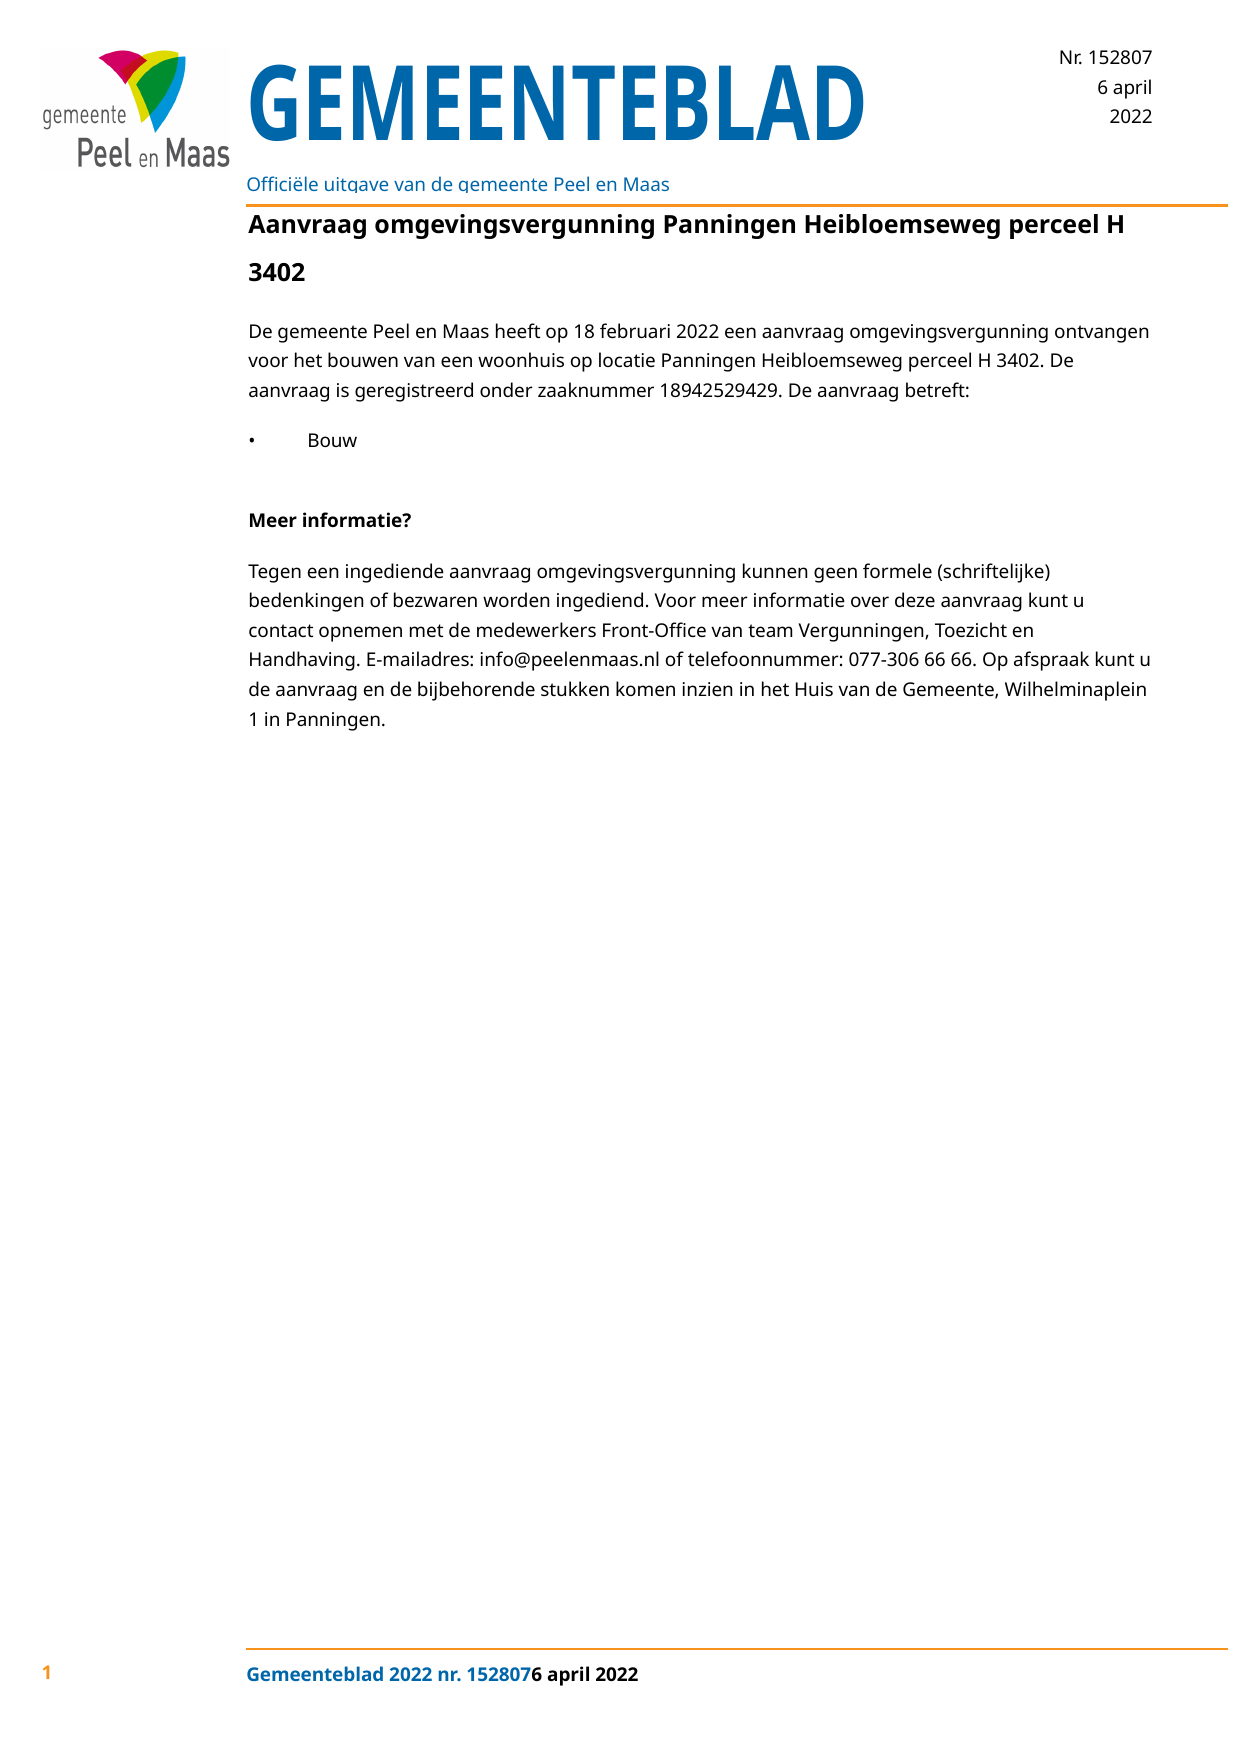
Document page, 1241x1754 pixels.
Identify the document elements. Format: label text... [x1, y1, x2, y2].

text Aanvraag omgevingsvergunning Panningen Heibloemseweg perceel H 3402 [248, 207, 1152, 288]
picture [41, 47, 231, 172]
text Meer informatie? [248, 507, 1152, 533]
text Tegen een ingediende aanvraag omgevingsvergunning kunnen geen formele (schriftelijke) bedenkingen of bezwaren worden ingediend. Voor meer informatie over deze aanvraag kunt u contact opnemen met de medewerkers Front-Office van team Vergunningen, Toezicht en Handhaving. E-mailadres: info@peelenmaas.nl of telefoonnummer: 077-306 66 66. Op afspraak kunt u de aanvraag en de bijbehorende stukken komen inzien in het Huis van de Gemeente, Wilhelminaplein 1 in Panningen. [248, 558, 1152, 732]
text De gemeente Peel en Maas heeft op 18 februari 2022 een aanvraag omgevingsvergunning ontvangen voor het bouwen van een woonhuis op locatie Panningen Heibloemseweg perceel H 3402. De aanvraag is geregistreerd onder zaaknummer 18942529429. De aanvraag betreft: [248, 318, 1152, 403]
list Bouw [248, 427, 1152, 453]
